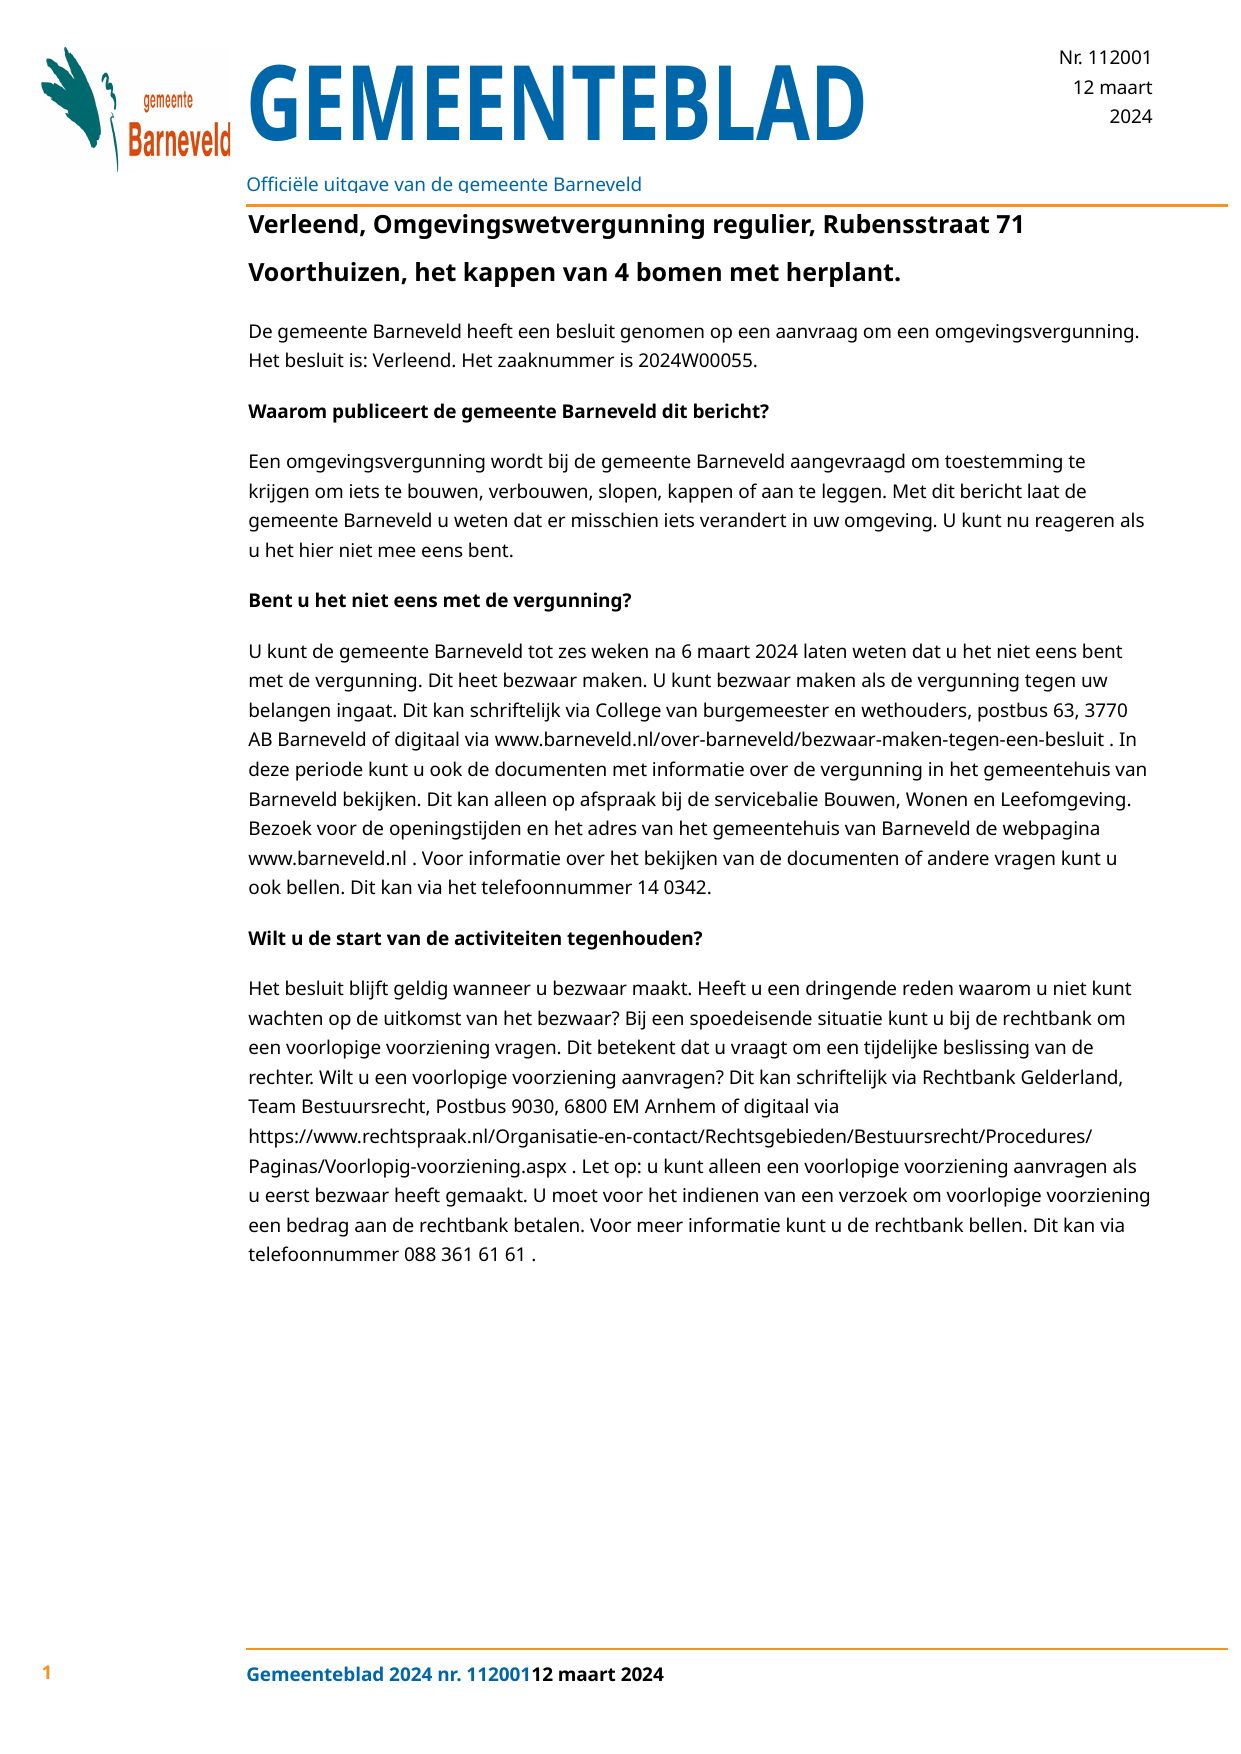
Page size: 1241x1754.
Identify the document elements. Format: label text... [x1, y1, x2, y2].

text Bent u het niet eens met de vergunning? [248, 587, 1152, 613]
text De gemeente Barneveld heeft een besluit genomen op een aanvraag om een omgevingsvergunning. Het besluit is: Verleend. Het zaaknummer is 2024W00055. [248, 318, 1152, 373]
text Verleend, Omgevingswetvergunning regulier, Rubensstraat 71 Voorthuizen, het kappen van 4 bomen met herplant. [248, 207, 1152, 288]
text Een omgevingsvergunning wordt bij de gemeente Barneveld aangevraagd om toestemming te krijgen om iets te bouwen, verbouwen, slopen, kappen of aan te leggen. Met dit bericht laat de gemeente Barneveld u weten dat er misschien iets verandert in uw omgeving. U kunt nu reageren als u het hier niet mee eens bent. [248, 448, 1152, 563]
picture [41, 47, 231, 172]
text Het besluit blijft geldig wanneer u bezwaar maakt. Heeft u een dringende reden waarom u niet kunt wachten op de uitkomst van het bezwaar? Bij een spoedeisende situatie kunt u bij de rechtbank om een voorlopige voorziening vragen. Dit betekent dat u vraagt om een tijdelijke beslissing van de rechter. Wilt u een voorlopige voorziening aanvragen? Dit kan schriftelijk via Rechtbank Gelderland, Team Bestuursrecht, Postbus 9030, 6800 EM Arnhem of digitaal via https://www.rechtspraak.nl/Organisatie-en-contact/Rechtsgebieden/Bestuursrecht/Procedures/Paginas/Voorlopig-voorziening.aspx . Let op: u kunt alleen een voorlopige voorziening aanvragen als u eerst bezwaar heeft gemaakt. U moet voor het indienen van een verzoek om voorlopige voorziening een bedrag aan de rechtbank betalen. Voor meer informatie kunt u de rechtbank bellen. Dit kan via telefoonnummer 088 361 61 61 . [248, 975, 1152, 1267]
text Waarom publiceert de gemeente Barneveld dit bericht? [248, 398, 1152, 424]
text Wilt u de start van de activiteiten tegenhouden? [248, 925, 1152, 951]
text U kunt de gemeente Barneveld tot zes weken na 6 maart 2024 laten weten dat u het niet eens bent met de vergunning. Dit heet bezwaar maken. U kunt bezwaar maken als de vergunning tegen uw belangen ingaat. Dit kan schriftelijk via College van burgemeester en wethouders, postbus 63, 3770 AB Barneveld of digitaal via www.barneveld.nl/over-barneveld/bezwaar-maken-tegen-een-besluit . In deze periode kunt u ook de documenten met informatie over de vergunning in het gemeentehuis van Barneveld bekijken. Dit kan alleen op afspraak bij de servicebalie Bouwen, Wonen en Leefomgeving. Bezoek voor de openingstijden en het adres van het gemeentehuis van Barneveld de webpagina www.barneveld.nl . Voor informatie over het bekijken van de documenten of andere vragen kunt u ook bellen. Dit kan via het telefoonnummer 14 0342. [248, 638, 1152, 900]
